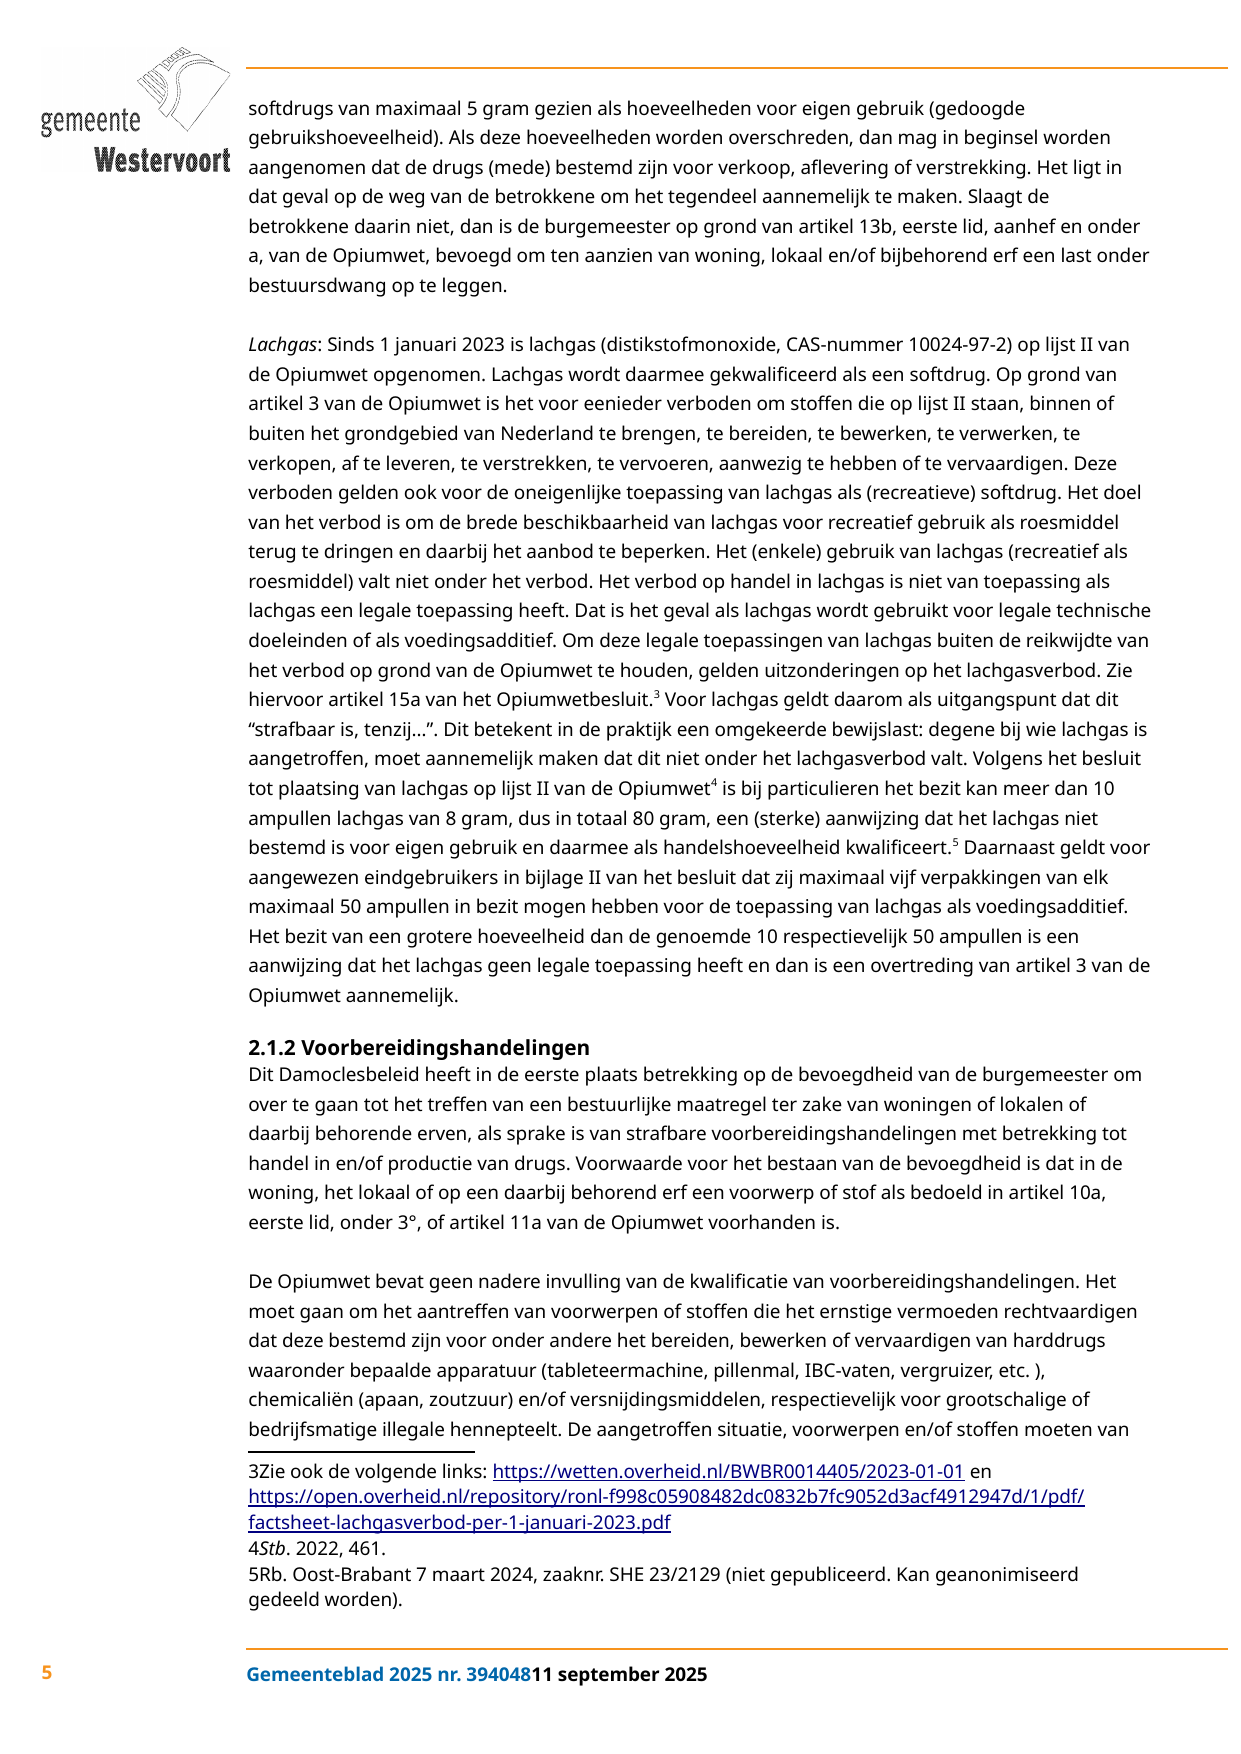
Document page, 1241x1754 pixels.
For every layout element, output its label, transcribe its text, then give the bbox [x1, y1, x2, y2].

text De Opiumwet bevat geen nadere invulling van de kwalificatie van voorbereidingshandelingen. Het moet gaan om het aantreffen van voorwerpen of stoffen die het ernstige vermoeden rechtvaardigen dat deze bestemd zijn voor onder andere het bereiden, bewerken of vervaardigen van harddrugs waaronder bepaalde apparatuur (tableteermachine, pillenmal, IBC-vaten, vergruizer, etc. ), chemicaliën (apaan, zoutzuur) en/of versnijdingsmiddelen, respectievelijk voor grootschalige of bedrijfsmatige illegale hennepteelt. De aangetroffen situatie, voorwerpen en/of stoffen moeten van [248, 1268, 1152, 1442]
text softdrugs van maximaal 5 gram gezien als hoeveelheden voor eigen gebruik (gedoogde gebruikshoeveelheid). Als deze hoeveelheden worden overschreden, dan mag in beginsel worden aangenomen dat de drugs (mede) bestemd zijn voor verkoop, aflevering of verstrekking. Het ligt in dat geval op de weg van de betrokkene om het tegendeel aannemelijk te maken. Slaagt de betrokkene daarin niet, dan is de burgemeester op grond van artikel 13b, eerste lid, aanhef en onder a, van de Opiumwet, bevoegd om ten aanzien van woning, lokaal en/of bijbehorend erf een last onder bestuursdwang op te leggen. [248, 95, 1152, 298]
text 2.1.2 Voorbereidingshandelingen [248, 1033, 1152, 1061]
text Zie ook de volgende links: https://wetten.overheid.nl/BWBR0014405/2023-01-01 en https://open.overheid.nl/repository/ronl-f998c05908482dc0832b7fc9052d3acf4912947d/1/pdf/factsheet-lachgasverbod-per-1-januari-2023.pdf [248, 1458, 1152, 1535]
text Lachgas: Sinds 1 januari 2023 is lachgas (distikstofmonoxide, CAS-nummer 10024-97-2) op lijst II van de Opiumwet opgenomen. Lachgas wordt daarmee gekwalificeerd als een softdrug. Op grond van artikel 3 van de Opiumwet is het voor eenieder verboden om stoffen die op lijst II staan, binnen of buiten het grondgebied van Nederland te brengen, te bereiden, te bewerken, te verwerken, te verkopen, af te leveren, te verstrekken, te vervoeren, aanwezig te hebben of te vervaardigen. Deze verboden gelden ook voor de oneigenlijke toepassing van lachgas als (recreatieve) softdrug. Het doel van het verbod is om de brede beschikbaarheid van lachgas voor recreatief gebruik als roesmiddel terug te dringen en daarbij het aanbod te beperken. Het (enkele) gebruik van lachgas (recreatief als roesmiddel) valt niet onder het verbod. Het verbod op handel in lachgas is niet van toepassing als lachgas een legale toepassing heeft. Dat is het geval als lachgas wordt gebruikt voor legale technische doeleinden of als voedingsadditief. Om deze legale toepassingen van lachgas buiten de reikwijdte van het verbod op grond van de Opiumwet te houden, gelden uitzonderingen op het lachgasverbod. Zie hiervoor artikel 15a van het Opiumwetbesluit. Voor lachgas geldt daarom als uitgangspunt dat dit “strafbaar is, tenzij…”. Dit betekent in de praktijk een omgekeerde bewijslast: degene bij wie lachgas is aangetroffen, moet aannemelijk maken dat dit niet onder het lachgasverbod valt. Volgens het besluit tot plaatsing van lachgas op lijst II van de Opiumwet is bij particulieren het bezit kan meer dan 10 ampullen lachgas van 8 gram, dus in totaal 80 gram, een (sterke) aanwijzing dat het lachgas niet bestemd is voor eigen gebruik en daarmee als handelshoeveelheid kwalificeert. Daarnaast geldt voor aangewezen eindgebruikers in bijlage II van het besluit dat zij maximaal vijf verpakkingen van elk maximaal 50 ampullen in bezit mogen hebben voor de toepassing van lachgas als voedingsadditief. Het bezit van een grotere hoeveelheid dan de genoemde 10 respectievelijk 50 ampullen is een aanwijzing dat het lachgas geen legale toepassing heeft en dan is een overtreding van artikel 3 van de Opiumwet aannemelijk. [248, 331, 1152, 1008]
text Stb. 2022, 461. [248, 1535, 1152, 1561]
text Dit Damoclesbeleid heeft in de eerste plaats betrekking op de bevoegdheid van de burgemeester om over te gaan tot het treffen van een bestuurlijke maatregel ter zake van woningen of lokalen of daarbij behorende erven, als sprake is van strafbare voorbereidingshandelingen met betrekking tot handel in en/of productie van drugs. Voorwaarde voor het bestaan van de bevoegdheid is dat in de woning, het lokaal of op een daarbij behorend erf een voorwerp of stof als bedoeld in artikel 10a, eerste lid, onder 3°, of artikel 11a van de Opiumwet voorhanden is. [248, 1061, 1152, 1235]
text Rb. Oost-Brabant 7 maart 2024, zaaknr. SHE 23/2129 (niet gepubliceerd. Kan geanonimiseerd gedeeld worden). [248, 1561, 1152, 1612]
picture [41, 47, 231, 172]
